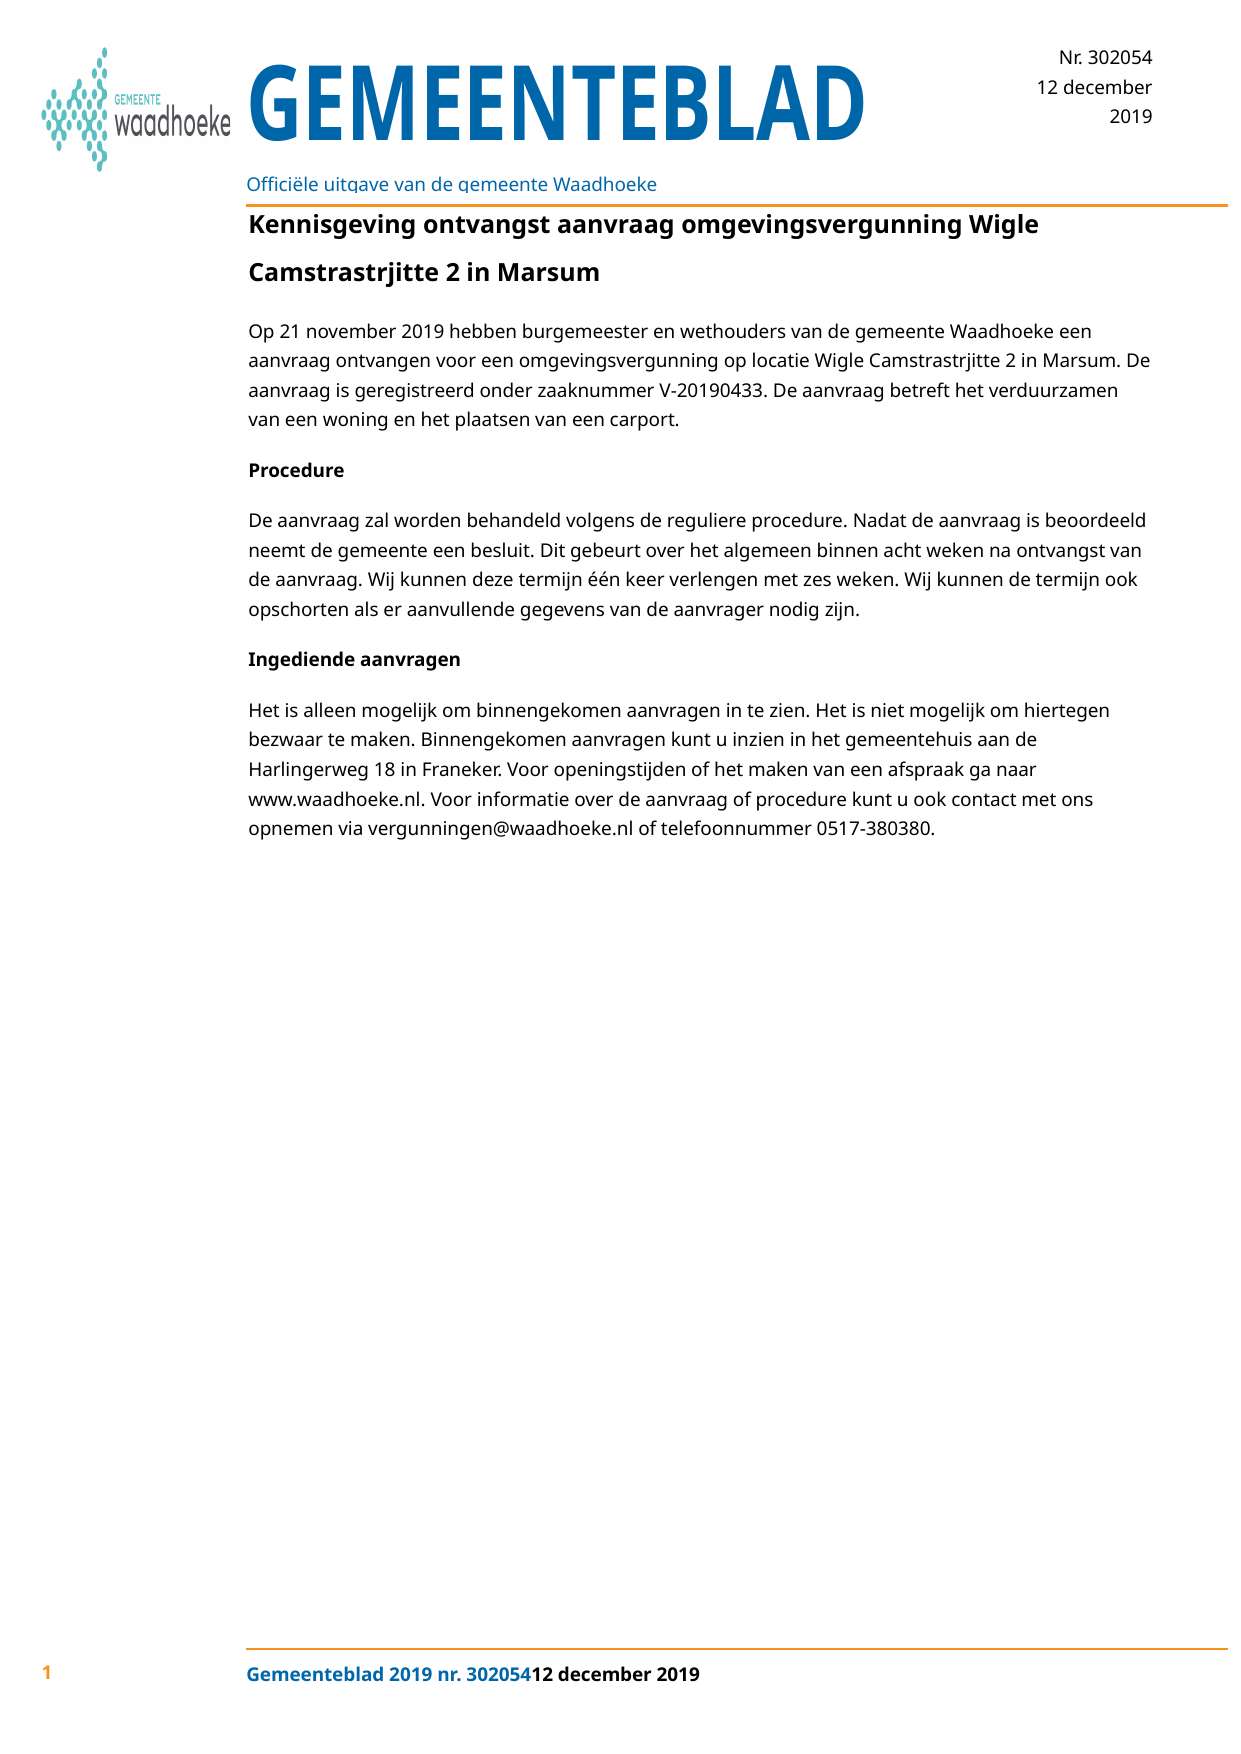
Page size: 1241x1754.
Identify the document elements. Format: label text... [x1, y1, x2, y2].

text De aanvraag zal worden behandeld volgens de reguliere procedure. Nadat de aanvraag is beoordeeld neemt de gemeente een besluit. Dit gebeurt over het algemeen binnen acht weken na ontvangst van de aanvraag. Wij kunnen deze termijn één keer verlengen met zes weken. Wij kunnen de termijn ook opschorten als er aanvullende gegevens van de aanvrager nodig zijn. [248, 507, 1152, 622]
text Kennisgeving ontvangst aanvraag omgevingsvergunning Wigle Camstrastrjitte 2 in Marsum [248, 207, 1152, 288]
text Procedure [248, 457, 1152, 483]
text Ingediende aanvragen [248, 647, 1152, 672]
text Op 21 november 2019 hebben burgemeester en wethouders van de gemeente Waadhoeke een aanvraag ontvangen voor een omgevingsvergunning op locatie Wigle Camstrastrjitte 2 in Marsum. De aanvraag is geregistreerd onder zaaknummer V-20190433. De aanvraag betreft het verduurzamen van een woning en het plaatsen van een carport. [248, 318, 1152, 432]
text Het is alleen mogelijk om binnengekomen aanvragen in te zien. Het is niet mogelijk om hiertegen bezwaar te maken. Binnengekomen aanvragen kunt u inzien in het gemeentehuis aan de Harlingerweg 18 in Franeker. Voor openingstijden of het maken van een afspraak ga naar www.waadhoeke.nl. Voor informatie over de aanvraag of procedure kunt u ook contact met ons opnemen via vergunningen@waadhoeke.nl of telefoonnummer 0517-380380. [248, 697, 1152, 841]
picture [41, 47, 231, 172]
